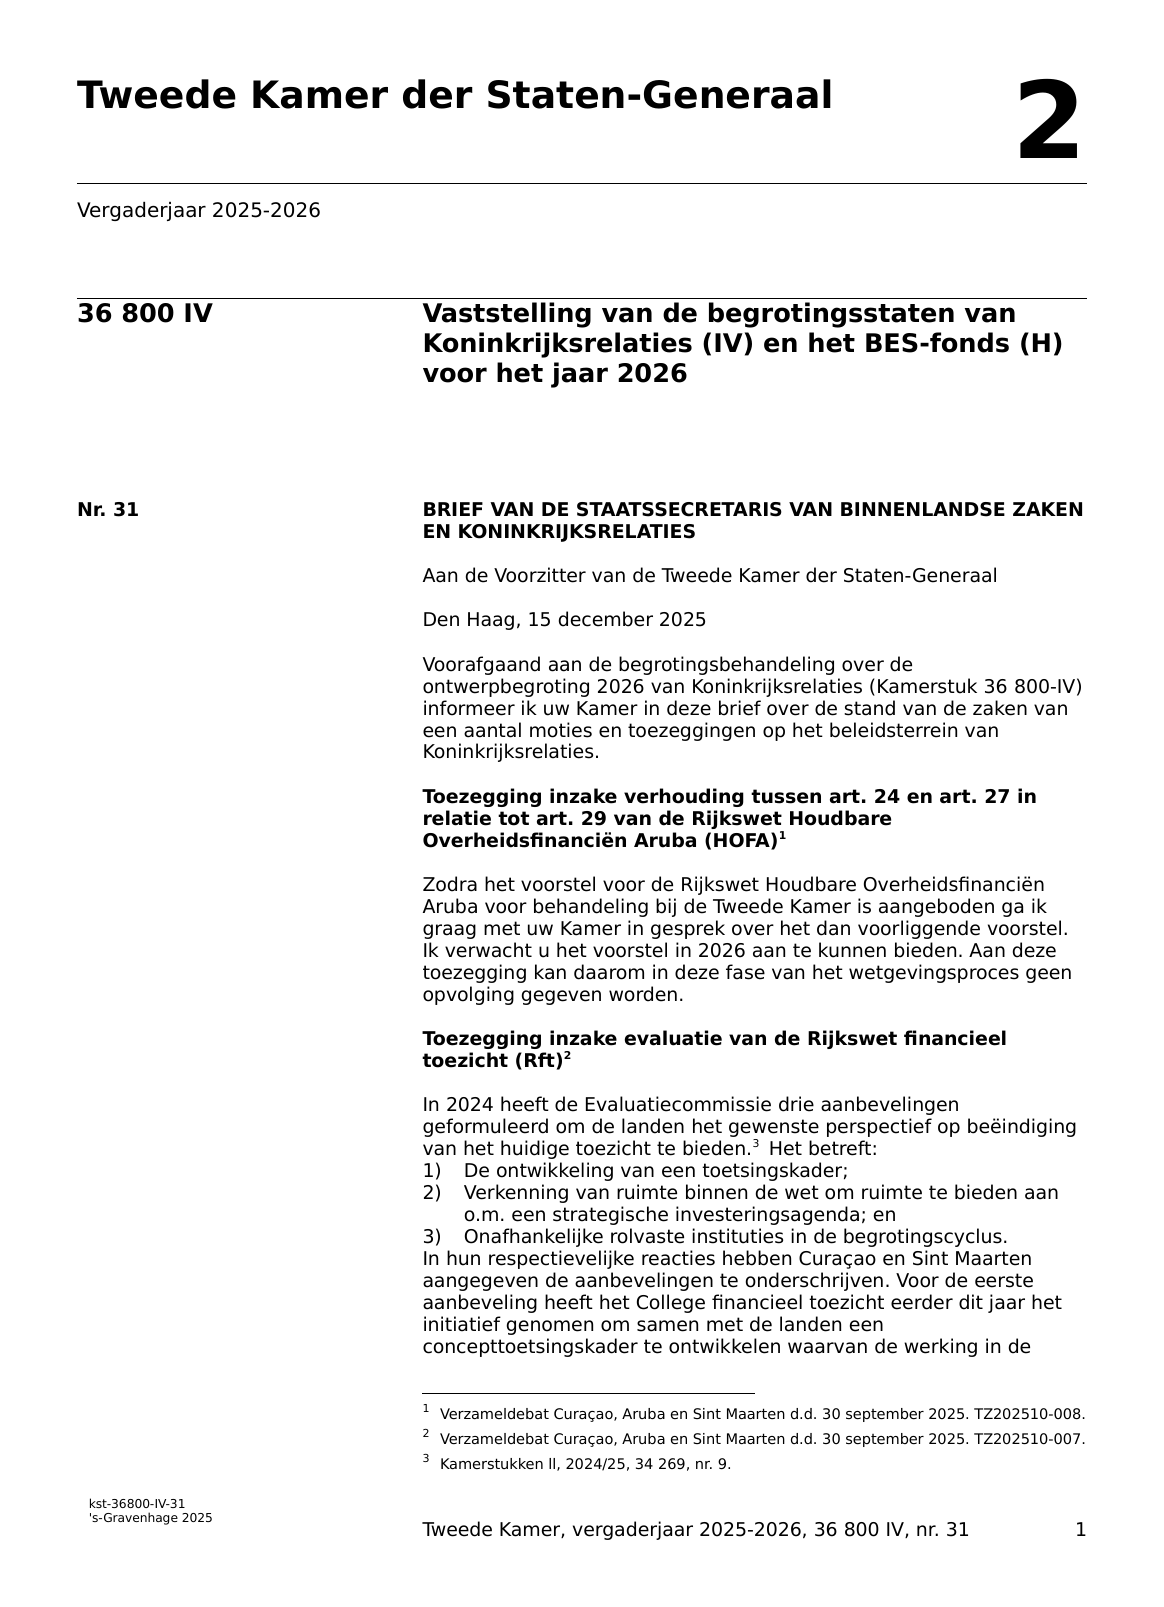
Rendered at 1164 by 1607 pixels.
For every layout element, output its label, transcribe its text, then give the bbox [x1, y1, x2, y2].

text Aan de Voorzitter van de Tweede Kamer der Staten-Generaal [422, 565, 1087, 587]
text 1) De ontwikkeling van een toetsingskader; [422, 1160, 1087, 1182]
text Voorafgaand aan de begrotingsbehandeling over de ontwerpbegroting 2026 van Koninkrijksrelaties (Kamerstuk 36 800-IV) informeer ik uw Kamer in deze brief over de stand van de zaken van een aantal moties en toezeggingen op het beleidsterrein van Koninkrijksrelaties. [422, 653, 1087, 763]
table_header 2 [886, 59, 1087, 183]
text In hun respectievelijke reacties hebben Curaçao en Sint Maarten aangegeven de aanbevelingen te onderschrijven. Voor de eerste aanbeveling heeft het College financieel toezicht eerder dit jaar het initiatief genomen om samen met de landen een concepttoetsingskader te ontwikkelen waarvan de werking in de [422, 1248, 1087, 1358]
text Verzameldebat Curaçao, Aruba en Sint Maarten d.d. 30 september 2025. TZ202510-007. [422, 1427, 1087, 1449]
table_cell Vergaderjaar 2025-2026 [77, 184, 1087, 298]
subtitle Nr. 31 BRIEF VAN DE STAATSSECRETARIS VAN BINNENLANDSE ZAKEN EN KONINKRIJKSRELATIES [77, 499, 1087, 543]
text 2) Verkenning van ruimte binnen de wet om ruimte te bieden aan o.m. een strategische investeringsagenda; en [422, 1182, 1087, 1226]
subtitle Toezegging inzake evaluatie van de Rijkswet financieel toezicht (Rft) [422, 1028, 1087, 1072]
subtitle 36 800 IV Vaststelling van de begrotingsstaten van Koninkrijksrelaties (IV) en het BES-fonds (H) voor het jaar 2026 [77, 299, 1087, 388]
text kst-36800-IV-31 [88, 1497, 323, 1511]
text Verzameldebat Curaçao, Aruba en Sint Maarten d.d. 30 september 2025. TZ202510-008. [422, 1402, 1087, 1424]
table_header Tweede Kamer der Staten-Generaal [77, 59, 886, 183]
text Kamerstukken ll, 2024/25, 34 269, nr. 9. [422, 1452, 1087, 1474]
text Den Haag, 15 december 2025 [422, 609, 1087, 631]
text 3) Onafhankelijke rolvaste instituties in de begrotingscyclus. [422, 1226, 1087, 1248]
text In 2024 heeft de Evaluatiecommissie drie aanbevelingen geformuleerd om de landen het gewenste perspectief op beëindiging van het huidige toezicht te bieden. Het betreft: [422, 1094, 1087, 1160]
subtitle Toezegging inzake verhouding tussen art. 24 en art. 27 in relatie tot art. 29 van de Rijkswet Houdbare Overheidsfinanciën Aruba (HOFA) [422, 786, 1087, 852]
text Zodra het voorstel voor de Rijkswet Houdbare Overheidsfinanciën Aruba voor behandeling bij de Tweede Kamer is aangeboden ga ik graag met uw Kamer in gesprek over het dan voorliggende voorstel. Ik verwacht u het voorstel in 2026 aan te kunnen bieden. Aan deze toezegging kan daarom in deze fase van het wetgevingsproces geen opvolging gegeven worden. [422, 874, 1087, 1006]
text 's-Gravenhage 2025 [88, 1511, 323, 1525]
